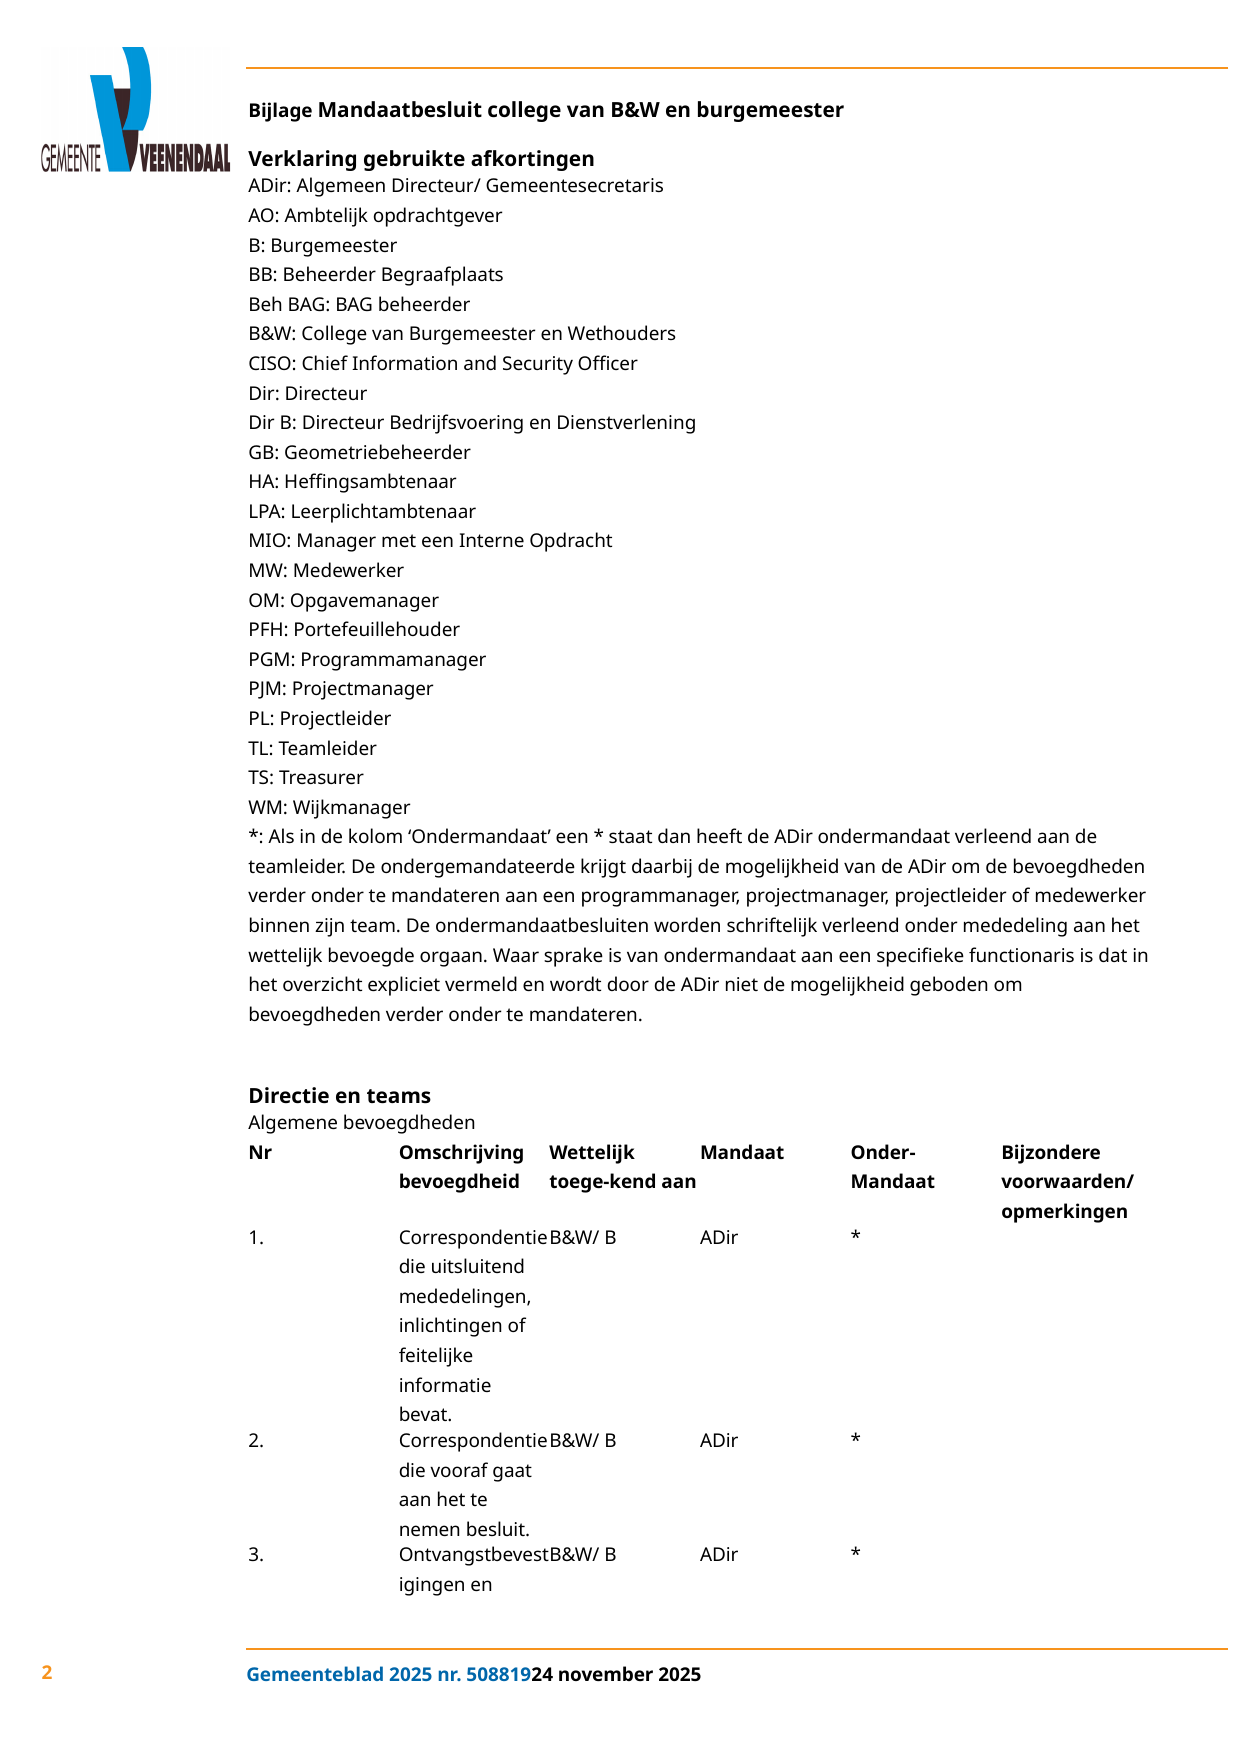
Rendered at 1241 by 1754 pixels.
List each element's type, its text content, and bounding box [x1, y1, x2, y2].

text Dir: Directeur [248, 380, 1152, 405]
text MIO: Manager met een Interne Opdracht [248, 528, 1152, 553]
text PL: Projectleider [248, 705, 1152, 731]
table_cell * [850, 1224, 1001, 1427]
table_cell Ontvangstbevestigingen en [399, 1542, 549, 1597]
text Verklaring gebruikte afkortingen [248, 144, 1152, 173]
table_header Onder- Mandaat [850, 1139, 1001, 1224]
table_header Wettelijk toege-kend aan [549, 1139, 700, 1224]
table_cell B&W/ B [549, 1427, 700, 1542]
text TS: Treasurer [248, 764, 1152, 790]
table_header Nr [248, 1139, 398, 1224]
text PJM: Projectmanager [248, 676, 1152, 701]
table_cell Correspondentie die uitsluitend mededelingen, inlichtingen of feitelijke informatie bevat. [399, 1224, 549, 1427]
text TL: Teamleider [248, 735, 1152, 760]
table_cell B&W/ B [549, 1224, 700, 1427]
table_cell [248, 1427, 398, 1542]
text LPA: Leerplichtambtenaar [248, 498, 1152, 524]
picture [41, 47, 130, 172]
text Dir B: Directeur Bedrijfsvoering en Dienstverlening [248, 409, 1152, 435]
text Directie en teams [248, 1081, 1152, 1109]
table_cell ADir [700, 1427, 850, 1542]
table_header Mandaat [700, 1139, 850, 1224]
table_cell B&W/ B [549, 1542, 700, 1597]
text MW: Medewerker [248, 557, 1152, 583]
table_cell Correspondentie die vooraf gaat aan het te nemen besluit. [399, 1427, 549, 1542]
text PFH: Portefeuillehouder [248, 616, 1152, 642]
text Beh BAG: BAG beheerder [248, 291, 1152, 317]
text Algemene bevoegdheden [248, 1109, 1152, 1135]
table_cell * [850, 1427, 1001, 1542]
text HA: Heffingsambtenaar [248, 468, 1152, 494]
text *: Als in de kolom ‘Ondermandaat’ een * staat dan heeft de ADir ondermandaat verleend aan de teamleider. De ondergemandateerde krijgt daarbij de mogelijkheid van de ADir om de bevoegdheden verder onder te mandateren aan een programmanager, projectmanager, projectleider of medewerker binnen zijn team. De ondermandaatbesluiten worden schriftelijk verleend onder mededeling aan het wettelijk bevoegde orgaan. Waar sprake is van ondermandaat aan een specifieke functionaris is dat in het overzicht expliciet vermeld en wordt door de ADir niet de mogelijkheid geboden om bevoegdheden verder onder te mandateren. [248, 823, 1152, 1027]
table_cell ADir [700, 1542, 850, 1597]
text PGM: Programmamanager [248, 646, 1152, 672]
table_cell ADir [700, 1224, 850, 1427]
text OM: Opgavemanager [248, 587, 1152, 612]
table_cell [248, 1224, 398, 1427]
text B&W: College van Burgemeester en Wethouders [248, 321, 1152, 346]
text CISO: Chief Information and Security Officer [248, 350, 1152, 376]
table_cell [1001, 1224, 1152, 1427]
table_cell [1001, 1542, 1152, 1597]
text Bijlage Mandaatbesluit college van B&W en burgemeester [248, 95, 1152, 123]
text ADir: Algemeen Directeur/ Gemeentesecretaris [248, 173, 1152, 198]
picture [123, 47, 231, 172]
text B: Burgemeester [248, 232, 1152, 257]
text WM: Wijkmanager [248, 794, 1152, 819]
table_cell [248, 1542, 398, 1597]
table_cell * [850, 1542, 1001, 1597]
table_header Omschrijving bevoegdheid [399, 1139, 549, 1224]
table_header Bijzondere voorwaarden/ opmerkingen [1001, 1139, 1152, 1224]
text AO: Ambtelijk opdrachtgever [248, 202, 1152, 228]
text GB: Geometriebeheerder [248, 439, 1152, 464]
table_cell [1001, 1427, 1152, 1542]
text BB: Beheerder Begraafplaats [248, 261, 1152, 287]
